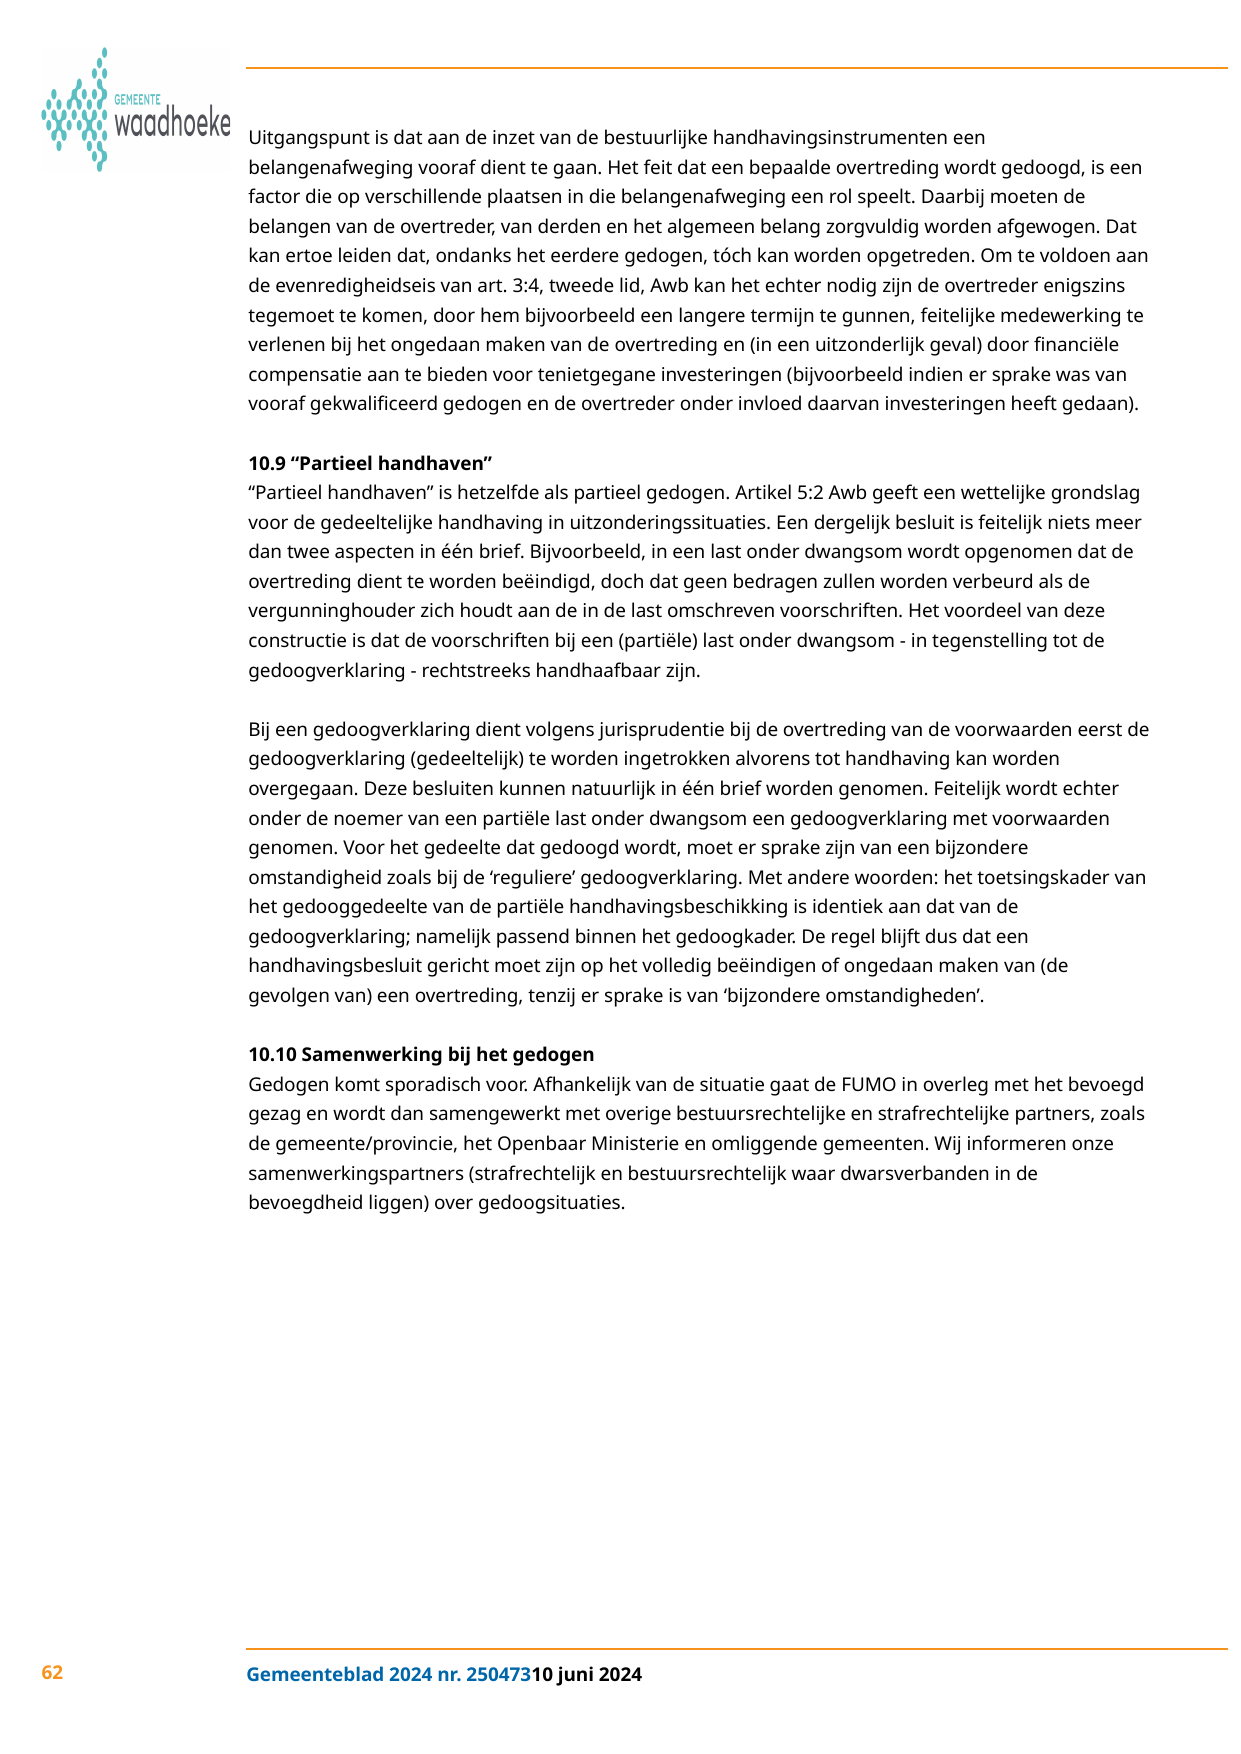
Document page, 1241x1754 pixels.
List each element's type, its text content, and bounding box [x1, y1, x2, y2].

text Bij een gedoogverklaring dient volgens jurisprudentie bij de overtreding van de voorwaarden eerst de gedoogverklaring (gedeeltelijk) te worden ingetrokken alvorens tot handhaving kan worden overgegaan. Deze besluiten kunnen natuurlijk in één brief worden genomen. Feitelijk wordt echter onder de noemer van een partiële last onder dwangsom een gedoogverklaring met voorwaarden genomen. Voor het gedeelte dat gedoogd wordt, moet er sprake zijn van een bijzondere omstandigheid zoals bij de ‘reguliere’ gedoogverklaring. Met andere woorden: het toetsingskader van het gedooggedeelte van de partiële handhavingsbeschikking is identiek aan dat van de gedoogverklaring; namelijk passend binnen het gedoogkader. De regel blijft dus dat een handhavingsbesluit gericht moet zijn op het volledig beëindigen of ongedaan maken van (de gevolgen van) een overtreding, tenzij er sprake is van ‘bijzondere omstandigheden’. [248, 716, 1152, 1008]
text “Partieel handhaven” is hetzelfde als partieel gedogen. Artikel 5:2 Awb geeft een wettelijke grondslag voor de gedeeltelijke handhaving in uitzonderingssituaties. Een dergelijk besluit is feitelijk niets meer dan twee aspecten in één brief. Bijvoorbeeld, in een last onder dwangsom wordt opgenomen dat de overtreding dient te worden beëindigd, doch dat geen bedragen zullen worden verbeurd als de vergunninghouder zich houdt aan de in de last omschreven voorschriften. Het voordeel van deze constructie is dat de voorschriften bij een (partiële) last onder dwangsom - in tegenstelling tot de gedoogverklaring - rechtstreeks handhaafbaar zijn. [248, 479, 1152, 683]
text Uitgangspunt is dat aan de inzet van de bestuurlijke handhavingsinstrumenten een belangenafweging vooraf dient te gaan. Het feit dat een bepaalde overtreding wordt gedoogd, is een factor die op verschillende plaatsen in die belangenafweging een rol speelt. Daarbij moeten de belangen van de overtreder, van derden en het algemeen belang zorgvuldig worden afgewogen. Dat kan ertoe leiden dat, ondanks het eerdere gedogen, tóch kan worden opgetreden. Om te voldoen aan de evenredigheidseis van art. 3:4, tweede lid, Awb kan het echter nodig zijn de overtreder enigszins tegemoet te komen, door hem bijvoorbeeld een langere termijn te gunnen, feitelijke medewerking te verlenen bij het ongedaan maken van de overtreding en (in een uitzonderlijk geval) door financiële compensatie aan te bieden voor tenietgegane investeringen (bijvoorbeeld indien er sprake was van vooraf gekwalificeerd gedogen en de overtreder onder invloed daarvan investeringen heeft gedaan). [248, 124, 1152, 416]
picture [41, 47, 231, 172]
text 10.10 Samenwerking bij het gedogen [248, 1041, 1152, 1067]
text Gedogen komt sporadisch voor. Afhankelijk van de situatie gaat de FUMO in overleg met het bevoegd gezag en wordt dan samengewerkt met overige bestuursrechtelijke en strafrechtelijke partners, zoals de gemeente/provincie, het Openbaar Ministerie en omliggende gemeenten. Wij informeren onze samenwerkingspartners (strafrechtelijk en bestuursrechtelijk waar dwarsverbanden in de bevoegdheid liggen) over gedoogsituaties. [248, 1071, 1152, 1215]
text 10.9 “Partieel handhaven” [248, 450, 1152, 476]
